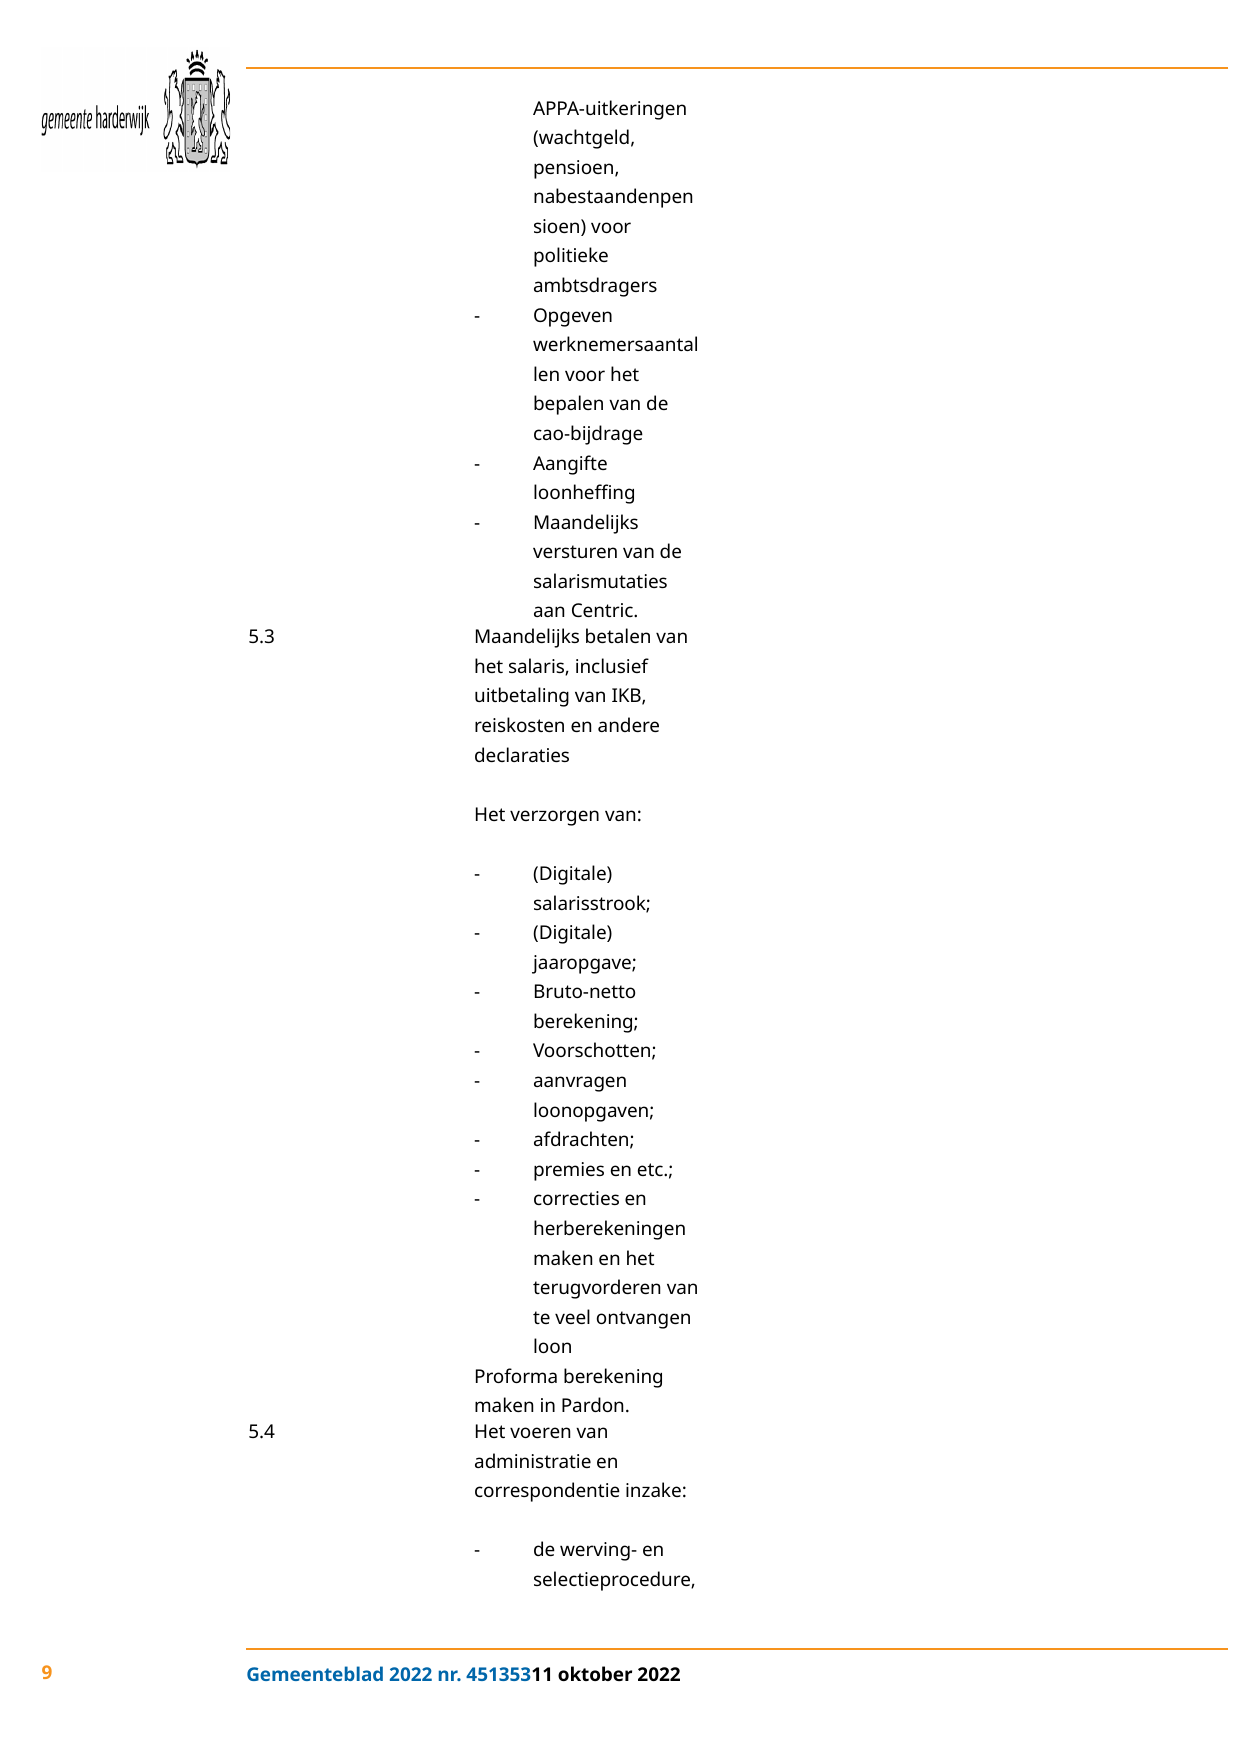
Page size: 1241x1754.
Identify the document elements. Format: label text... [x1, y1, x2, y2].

table_cell [700, 624, 926, 1418]
table_cell Maandelijks betalen van het salaris, inclusief uitbetaling van IKB, reiskosten en andere declaraties Het verzorgen van: (Digitale) salarisstrook; (Digitale) jaaropgave; Bruto-netto berekening; Voorschotten; aanvragen loonopgaven; afdrachten; premies en etc.; correcties en herberekeningen maken en het terugvorderen van te veel ontvangen loon Proforma berekening maken in Pardon. [474, 624, 700, 1418]
table_cell [248, 95, 474, 623]
table_cell 5.4 [248, 1418, 474, 1592]
table_cell [926, 1418, 1152, 1592]
table_cell [926, 624, 1152, 1418]
table_cell 5.3 [248, 624, 474, 1418]
table_cell [926, 95, 1152, 623]
picture [41, 47, 231, 172]
table_cell [700, 1418, 926, 1592]
table_cell Het voeren van administratie en correspondentie inzake: de werving- en selectieprocedure, [474, 1418, 700, 1592]
table_cell APPA-uitkeringen (wachtgeld, pensioen, nabestaandenpensioen) voor politieke ambtsdragers Opgeven werknemersaantallen voor het bepalen van de cao-bijdrage Aangifte loonheffing Maandelijks versturen van de salarismutaties aan Centric. [474, 95, 700, 623]
table_cell [700, 95, 926, 623]
